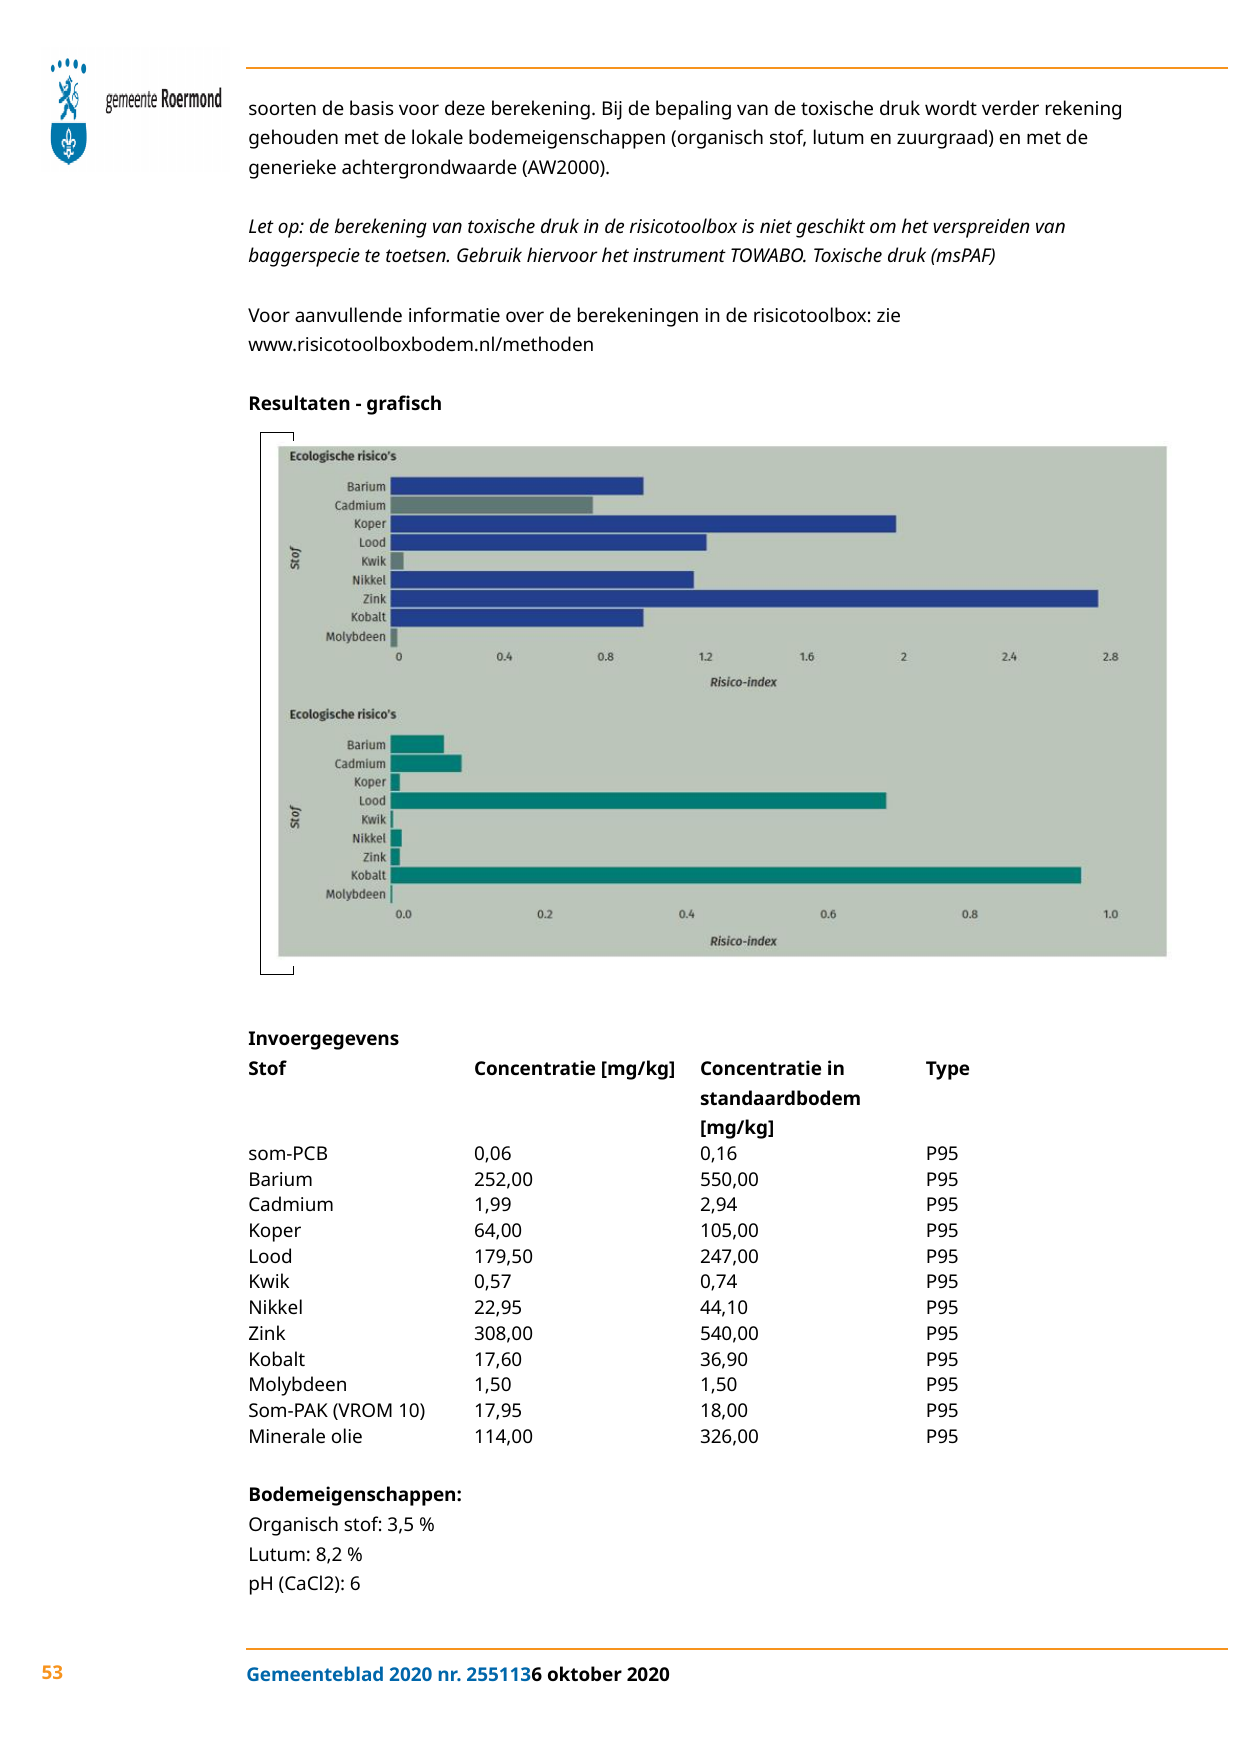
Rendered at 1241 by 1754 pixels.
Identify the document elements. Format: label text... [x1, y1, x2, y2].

table_cell P95 [926, 1191, 1152, 1217]
table_cell P95 [926, 1320, 1152, 1346]
table_header Stof [248, 1055, 474, 1140]
table_cell 247,00 [700, 1243, 926, 1269]
table_header Type [926, 1055, 1152, 1140]
text Let op: de berekening van toxische druk in de risicotoolbox is niet geschikt om het verspreiden van baggerspecie te toetsen. Gebruik hiervoor het instrument TOWABO. Toxische druk (msPAF) [248, 213, 1152, 268]
table_cell P95 [926, 1372, 1152, 1397]
table_cell 17,95 [474, 1397, 700, 1423]
table_cell 105,00 [700, 1217, 926, 1243]
table_cell P95 [926, 1423, 1152, 1449]
table_cell 1,50 [700, 1372, 926, 1397]
table_cell P95 [926, 1269, 1152, 1294]
table_cell Som-PAK (VROM 10) [248, 1397, 474, 1423]
table_cell 64,00 [474, 1217, 700, 1243]
table_cell Molybdeen [248, 1372, 474, 1397]
picture [268, 441, 1173, 966]
table_cell 326,00 [700, 1423, 926, 1449]
table_header Concentratie [mg/kg] [474, 1055, 700, 1140]
table_cell 0,57 [474, 1269, 700, 1294]
table_cell P95 [926, 1140, 1152, 1166]
text soorten de basis voor deze berekening. Bij de bepaling van de toxische druk wordt verder rekening gehouden met de lokale bodemeigenschappen (organisch stof, lutum en zuurgraad) en met de generieke achtergrondwaarde (AW2000). [248, 95, 1152, 180]
table_cell 2,94 [700, 1191, 926, 1217]
table_cell 179,50 [474, 1243, 700, 1269]
table_cell Cadmium [248, 1191, 474, 1217]
table_header Concentratie in standaardbodem [mg/kg] [700, 1055, 926, 1140]
table_cell P95 [926, 1166, 1152, 1191]
table_cell som-PCB [248, 1140, 474, 1166]
table_cell 540,00 [700, 1320, 926, 1346]
table_cell 36,90 [700, 1346, 926, 1372]
table_cell 22,95 [474, 1294, 700, 1320]
table_cell 550,00 [700, 1166, 926, 1191]
table_cell 1,99 [474, 1191, 700, 1217]
table_cell Koper [248, 1217, 474, 1243]
table_cell 114,00 [474, 1423, 700, 1449]
text Lutum: 8,2 % [248, 1541, 1152, 1566]
table_cell 17,60 [474, 1346, 700, 1372]
text Voor aanvullende informatie over de berekeningen in de risicotoolbox: zie www.risicotoolboxbodem.nl/methoden [248, 302, 1152, 357]
table_cell Kobalt [248, 1346, 474, 1372]
table_cell P95 [926, 1294, 1152, 1320]
text Organisch stof: 3,5 % [248, 1511, 1152, 1537]
table_cell P95 [926, 1346, 1152, 1372]
table_cell 44,10 [700, 1294, 926, 1320]
table_cell 18,00 [700, 1397, 926, 1423]
text pH (CaCl2): 6 [248, 1570, 1152, 1596]
table_cell Nikkel [248, 1294, 474, 1320]
picture [41, 47, 231, 172]
table_cell Zink [248, 1320, 474, 1346]
table_cell 308,00 [474, 1320, 700, 1346]
table_cell 0,74 [700, 1269, 926, 1294]
table_cell 0,16 [700, 1140, 926, 1166]
table_cell 1,50 [474, 1372, 700, 1397]
table_cell Barium [248, 1166, 474, 1191]
table_cell P95 [926, 1217, 1152, 1243]
table_cell 0,06 [474, 1140, 700, 1166]
table_cell Kwik [248, 1269, 474, 1294]
text Invoergegevens [248, 1025, 1152, 1051]
table_cell 252,00 [474, 1166, 700, 1191]
table_cell P95 [926, 1243, 1152, 1269]
table_cell Minerale olie [248, 1423, 474, 1449]
table_cell P95 [926, 1397, 1152, 1423]
text Resultaten - grafisch [248, 391, 1152, 416]
table_cell Lood [248, 1243, 474, 1269]
text Bodemeigenschappen: [248, 1482, 1152, 1507]
